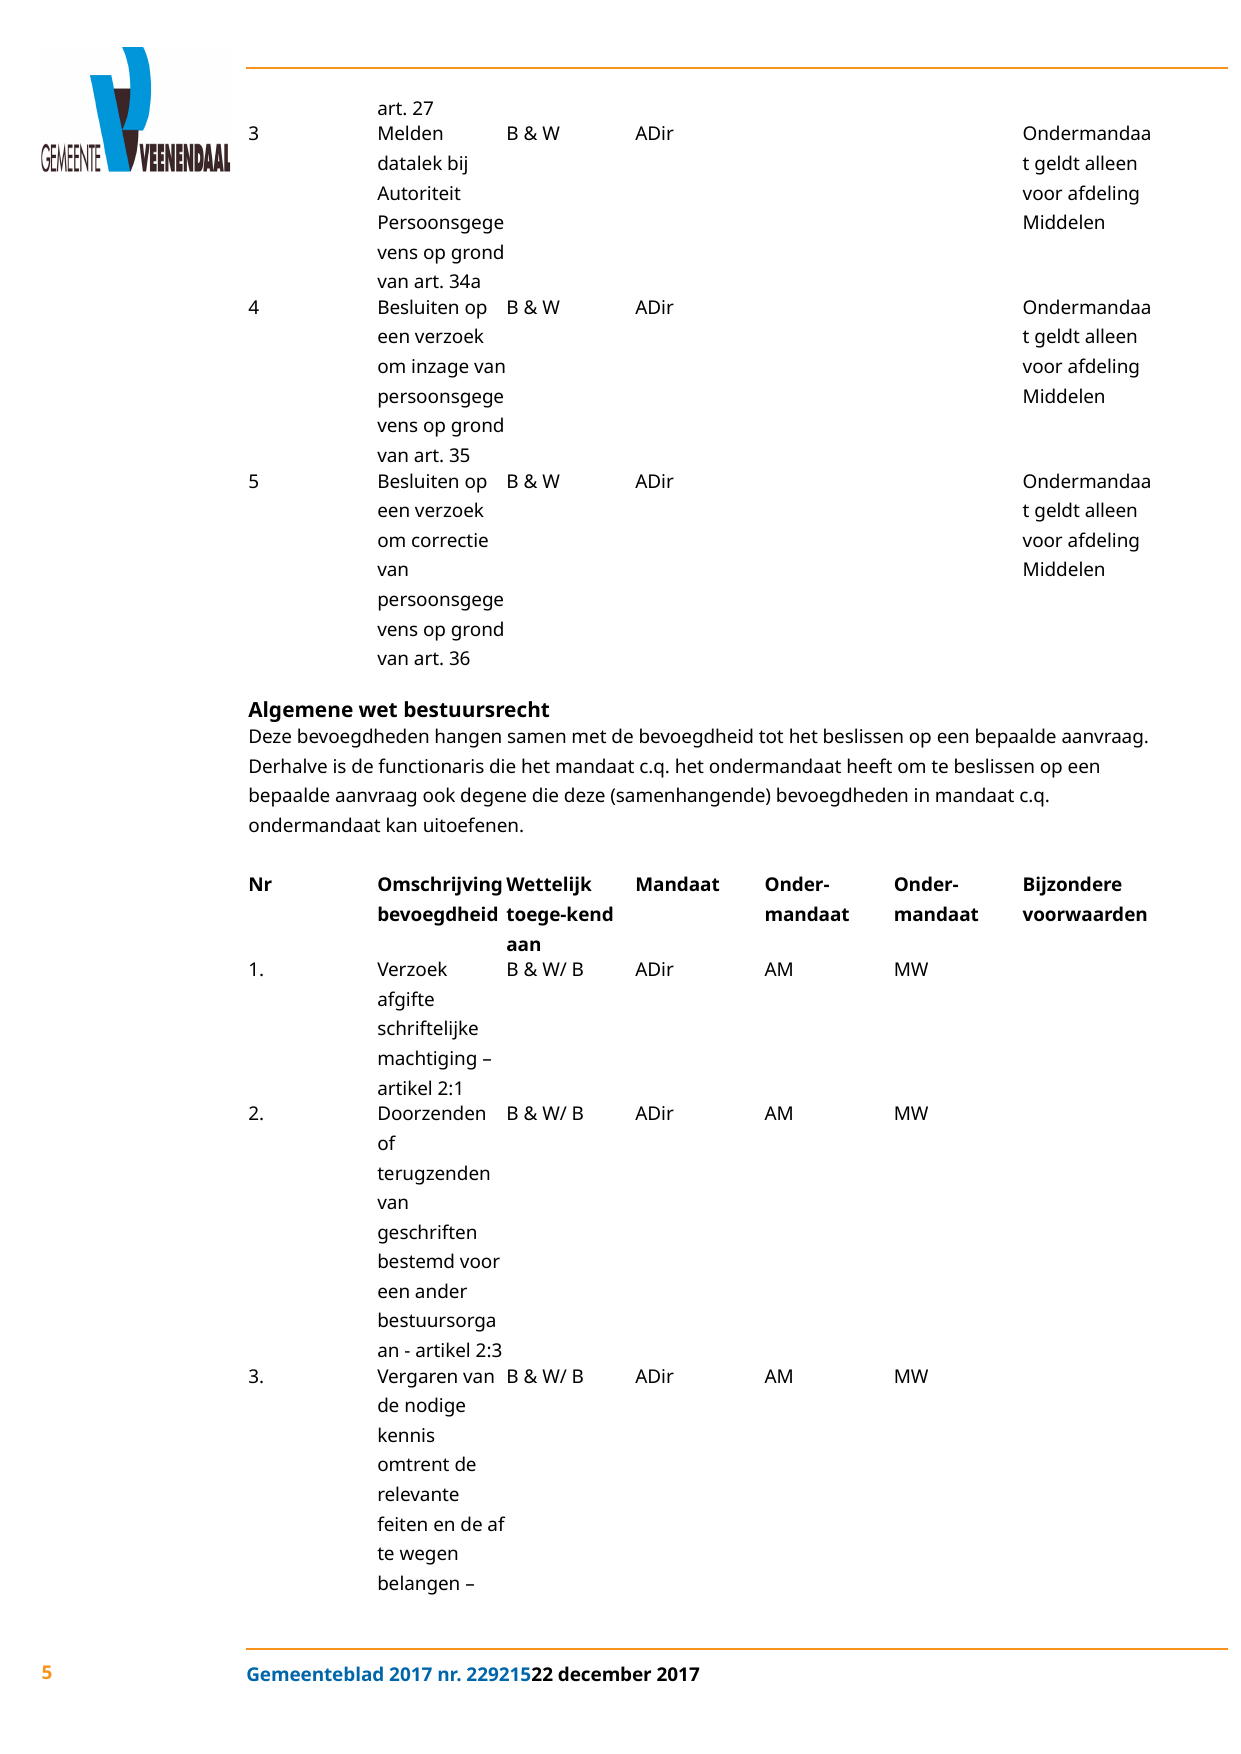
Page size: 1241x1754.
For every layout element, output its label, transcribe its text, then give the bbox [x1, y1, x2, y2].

table_cell Ondermandaat geldt alleen voor afdeling Middelen [1023, 121, 1152, 294]
table_header Nr [248, 872, 377, 956]
table_cell ADir [635, 1101, 764, 1363]
table_cell B & W/ B [506, 1363, 635, 1596]
table_cell AM [764, 956, 893, 1101]
table_cell [248, 468, 377, 671]
table_cell [248, 121, 377, 294]
table_cell [248, 95, 377, 121]
table_cell art. 27 [377, 95, 506, 121]
table_cell [248, 956, 377, 1101]
table_cell Melden datalek bij Autoriteit Persoonsgegevens op grond van art. 34a [377, 121, 506, 294]
table_cell B & W [506, 121, 635, 294]
table_cell [764, 294, 893, 468]
table_cell [248, 1363, 377, 1596]
table_cell Verzoek afgifte schriftelijke machtiging – artikel 2:1 [377, 956, 506, 1101]
table_cell MW [894, 1101, 1022, 1363]
table_cell Doorzenden of terugzenden van geschriften bestemd voor een ander bestuursorgaan - artikel 2:3 [377, 1101, 506, 1363]
table_header Mandaat [635, 872, 764, 956]
text Deze bevoegdheden hangen samen met de bevoegdheid tot het beslissen op een bepaalde aanvraag. Derhalve is de functionaris die het mandaat c.q. het ondermandaat heeft om te beslissen op een bepaalde aanvraag ook degene die deze (samenhangende) bevoegdheden in mandaat c.q. ondermandaat kan uitoefenen. [248, 723, 1152, 838]
table_cell MW [894, 956, 1022, 1101]
table_cell AM [764, 1101, 893, 1363]
table_cell B & W [506, 294, 635, 468]
table_cell [894, 294, 1022, 468]
table_cell ADir [635, 956, 764, 1101]
table_cell AM [764, 1363, 893, 1596]
table_header Wettelijk toege-kend aan [506, 872, 635, 956]
table_cell Vergaren van de nodige kennis omtrent de relevante feiten en de af te wegen belangen – [377, 1363, 506, 1596]
table_cell B & W/ B [506, 1101, 635, 1363]
table_cell B & W [506, 468, 635, 671]
table_header Omschrijving bevoegdheid [377, 872, 506, 956]
table_cell [1023, 95, 1152, 121]
table_cell B & W/ B [506, 956, 635, 1101]
text Algemene wet bestuursrecht [248, 695, 1152, 723]
table_cell Besluiten op een verzoek om correctie van persoonsgegevens op grond van art. 36 [377, 468, 506, 671]
table_cell [764, 121, 893, 294]
table_cell [764, 95, 893, 121]
table_cell [635, 95, 764, 121]
table_cell MW [894, 1363, 1022, 1596]
table_cell ADir [635, 1363, 764, 1596]
table_cell ADir [635, 468, 764, 671]
table_cell [506, 95, 635, 121]
table_cell Besluiten op een verzoek om inzage van persoonsgegevens op grond van art. 35 [377, 294, 506, 468]
table_cell Ondermandaat geldt alleen voor afdeling Middelen [1023, 468, 1152, 671]
table_cell ADir [635, 121, 764, 294]
picture [41, 47, 130, 172]
table_cell ADir [635, 294, 764, 468]
table_cell [1023, 956, 1152, 1101]
table_cell [894, 121, 1022, 294]
table_cell [1023, 1101, 1152, 1363]
table_cell [248, 1101, 377, 1363]
picture [123, 47, 231, 172]
table_cell Ondermandaat geldt alleen voor afdeling Middelen [1023, 294, 1152, 468]
table_header Onder- mandaat [764, 872, 893, 956]
table_cell [894, 468, 1022, 671]
table_header Bijzondere voorwaarden [1023, 872, 1152, 956]
table_cell [248, 294, 377, 468]
table_cell [1023, 1363, 1152, 1596]
table_cell [764, 468, 893, 671]
table_cell [894, 95, 1022, 121]
table_header Onder- mandaat [894, 872, 1022, 956]
